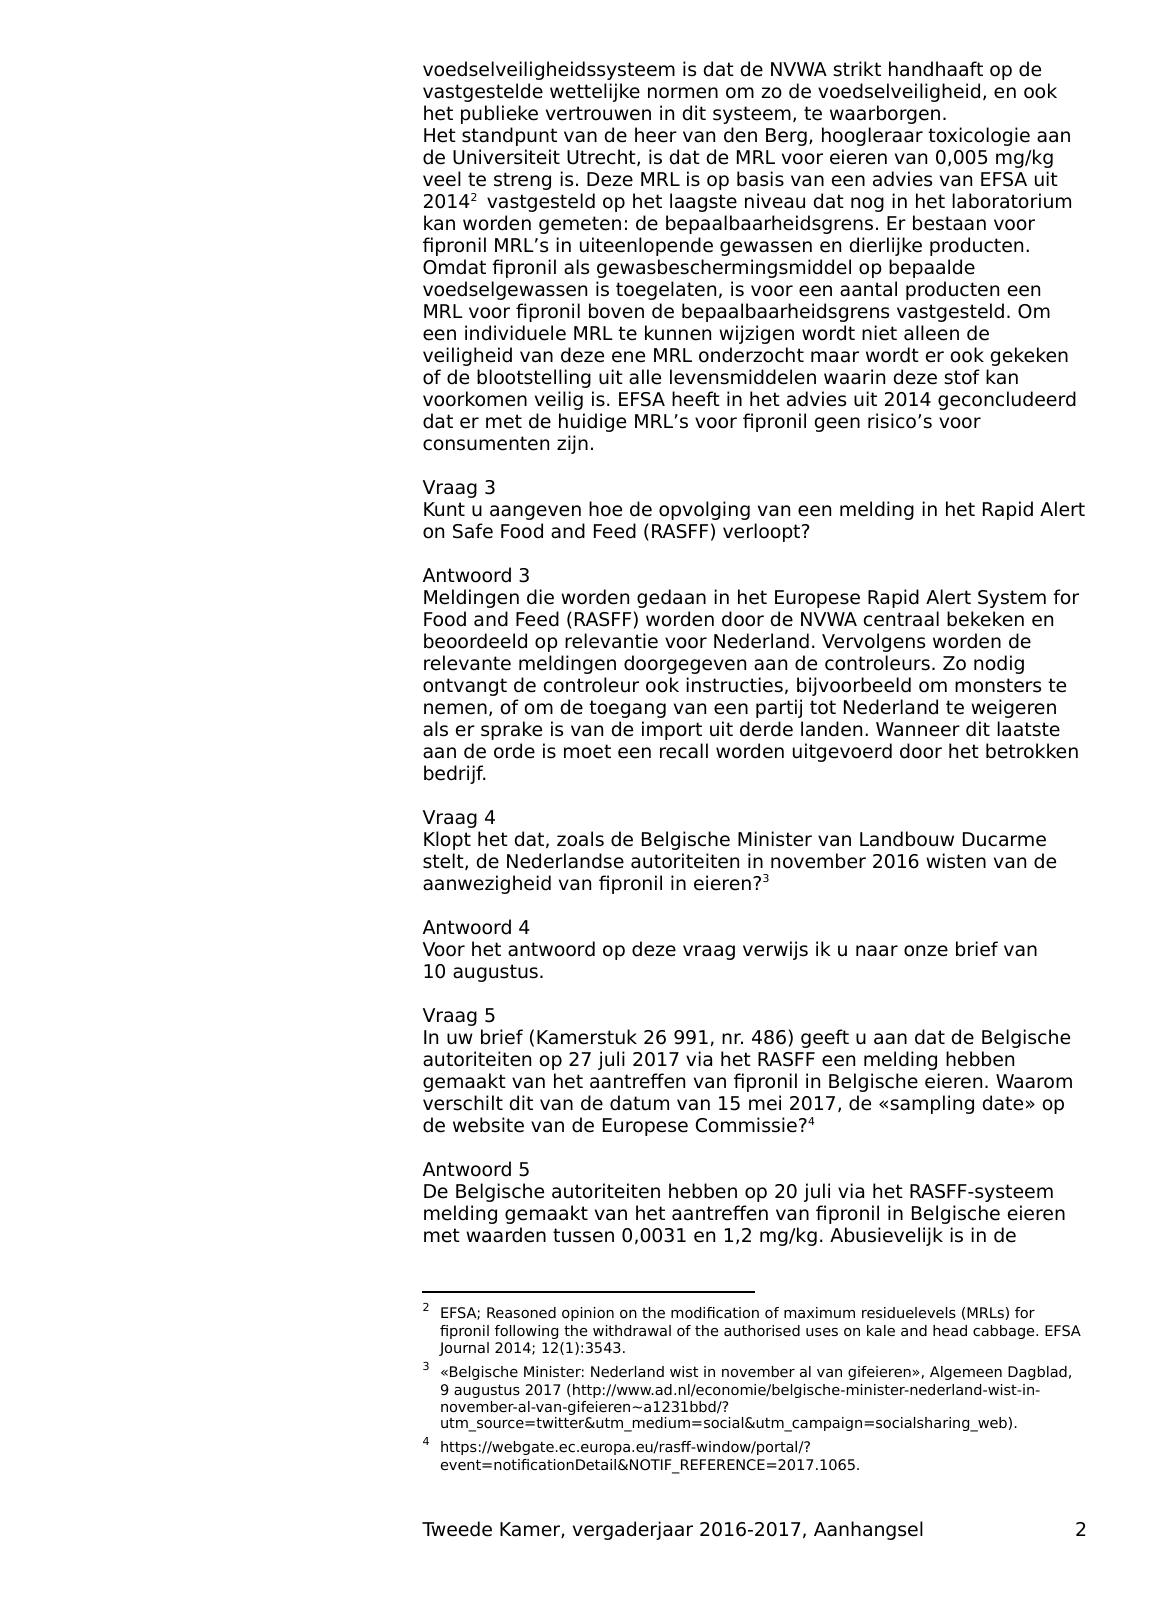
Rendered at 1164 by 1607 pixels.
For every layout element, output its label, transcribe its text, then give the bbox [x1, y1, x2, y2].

text «Belgische Minister: Nederland wist in november al van gifeieren», Algemeen Dagblad, 9 augustus 2017 (http://www.ad.nl/economie/belgische-minister-nederland-wist-in-november-al-van-gifeieren~a1231bbd/?utm_source=twitter&utm_medium=social&utm_campaign=socialsharing_web). [422, 1360, 1087, 1432]
text EFSA; Reasoned opinion on the modification of maximum residuelevels (MRLs) for fipronil following the withdrawal of the authorised uses on kale and head cabbage. EFSA Journal 2014; 12(1):3543. [422, 1301, 1087, 1357]
text Antwoord 3 [422, 565, 1087, 587]
text Vraag 3 [422, 477, 1087, 499]
text Klopt het dat, zoals de Belgische Minister van Landbouw Ducarme stelt, de Nederlandse autoriteiten in november 2016 wisten van de aanwezigheid van fipronil in eieren? [422, 829, 1087, 895]
text Vraag 5 [422, 1005, 1087, 1027]
text voedselveiligheidssysteem is dat de NVWA strikt handhaaft op de vastgestelde wettelijke normen om zo de voedselveiligheid, en ook het publieke vertrouwen in dit systeem, te waarborgen. [422, 59, 1087, 125]
text Meldingen die worden gedaan in het Europese Rapid Alert System for Food and Feed (RASFF) worden door de NVWA centraal bekeken en beoordeeld op relevantie voor Nederland. Vervolgens worden de relevante meldingen doorgegeven aan de controleurs. Zo nodig ontvangt de controleur ook instructies, bijvoorbeeld om monsters te nemen, of om de toegang van een partij tot Nederland te weigeren als er sprake is van de import uit derde landen. Wanneer dit laatste aan de orde is moet een recall worden uitgevoerd door het betrokken bedrijf. [422, 587, 1087, 785]
text Antwoord 5 [422, 1159, 1087, 1181]
text Vraag 4 [422, 807, 1087, 829]
text Voor het antwoord op deze vraag verwijs ik u naar onze brief van 10 augustus. [422, 939, 1087, 983]
text De Belgische autoriteiten hebben op 20 juli via het RASFF-systeem melding gemaakt van het aantreffen van fipronil in Belgische eieren met waarden tussen 0,0031 en 1,2 mg/kg. Abusievelijk is in de [422, 1181, 1087, 1247]
text Het standpunt van de heer van den Berg, hoogleraar toxicologie aan de Universiteit Utrecht, is dat de MRL voor eieren van 0,005 mg/kg veel te streng is. Deze MRL is op basis van een advies van EFSA uit 2014 vastgesteld op het laagste niveau dat nog in het laboratorium kan worden gemeten: de bepaalbaarheidsgrens. Er bestaan voor fipronil MRL’s in uiteenlopende gewassen en dierlijke producten. Omdat fipronil als gewasbeschermingsmiddel op bepaalde voedselgewassen is toegelaten, is voor een aantal producten een MRL voor fipronil boven de bepaalbaarheidsgrens vastgesteld. Om een individuele MRL te kunnen wijzigen wordt niet alleen de veiligheid van deze ene MRL onderzocht maar wordt er ook gekeken of de blootstelling uit alle levensmiddelen waarin deze stof kan voorkomen veilig is. EFSA heeft in het advies uit 2014 geconcludeerd dat er met de huidige MRL’s voor fipronil geen risico’s voor consumenten zijn. [422, 125, 1087, 455]
text Antwoord 4 [422, 917, 1087, 939]
text https://webgate.ec.europa.eu/rasff-window/portal/?event=notificationDetail&NOTIF_REFERENCE=2017.1065. [422, 1435, 1087, 1474]
text In uw brief (Kamerstuk 26 991, nr. 486) geeft u aan dat de Belgische autoriteiten op 27 juli 2017 via het RASFF een melding hebben gemaakt van het aantreffen van fipronil in Belgische eieren. Waarom verschilt dit van de datum van 15 mei 2017, de «sampling date» op de website van de Europese Commissie? [422, 1027, 1087, 1137]
text Kunt u aangeven hoe de opvolging van een melding in het Rapid Alert on Safe Food and Feed (RASFF) verloopt? [422, 499, 1087, 543]
